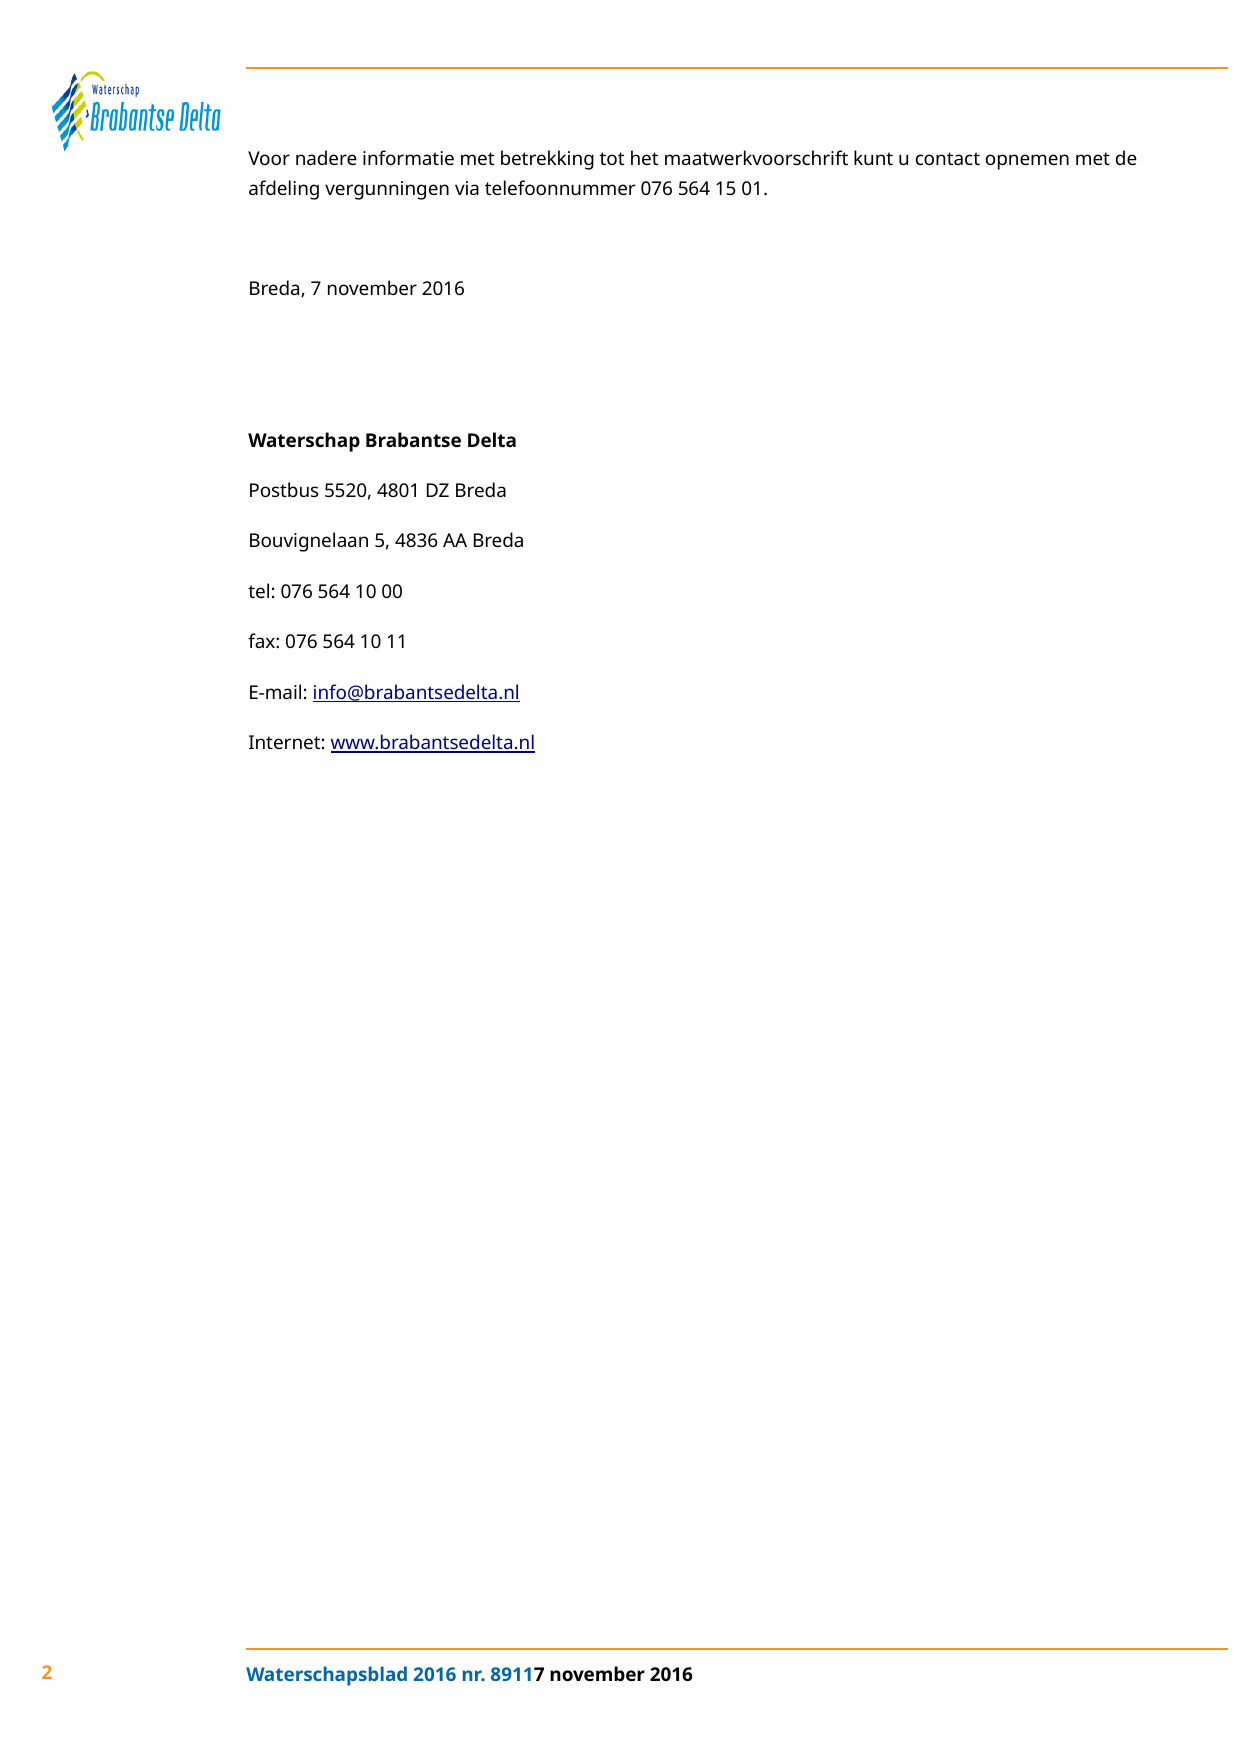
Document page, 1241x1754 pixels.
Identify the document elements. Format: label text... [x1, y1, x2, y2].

text Waterschap Brabantse Delta [248, 427, 1152, 453]
picture [41, 47, 231, 172]
text Postbus 5520, 4801 DZ Breda [248, 477, 1152, 503]
text Internet: www.brabantsedelta.nl [248, 729, 1152, 755]
text Breda, 7 november 2016 [248, 276, 1152, 301]
text E-mail: info@brabantsedelta.nl [248, 679, 1152, 705]
text Bouvignelaan 5, 4836 AA Breda [248, 528, 1152, 553]
text fax: 076 564 10 11 [248, 628, 1152, 654]
text tel: 076 564 10 00 [248, 578, 1152, 604]
text Voor nadere informatie met betrekking tot het maatwerkvoorschrift kunt u contact opnemen met de afdeling vergunningen via telefoonnummer 076 564 15 01. [248, 145, 1152, 201]
